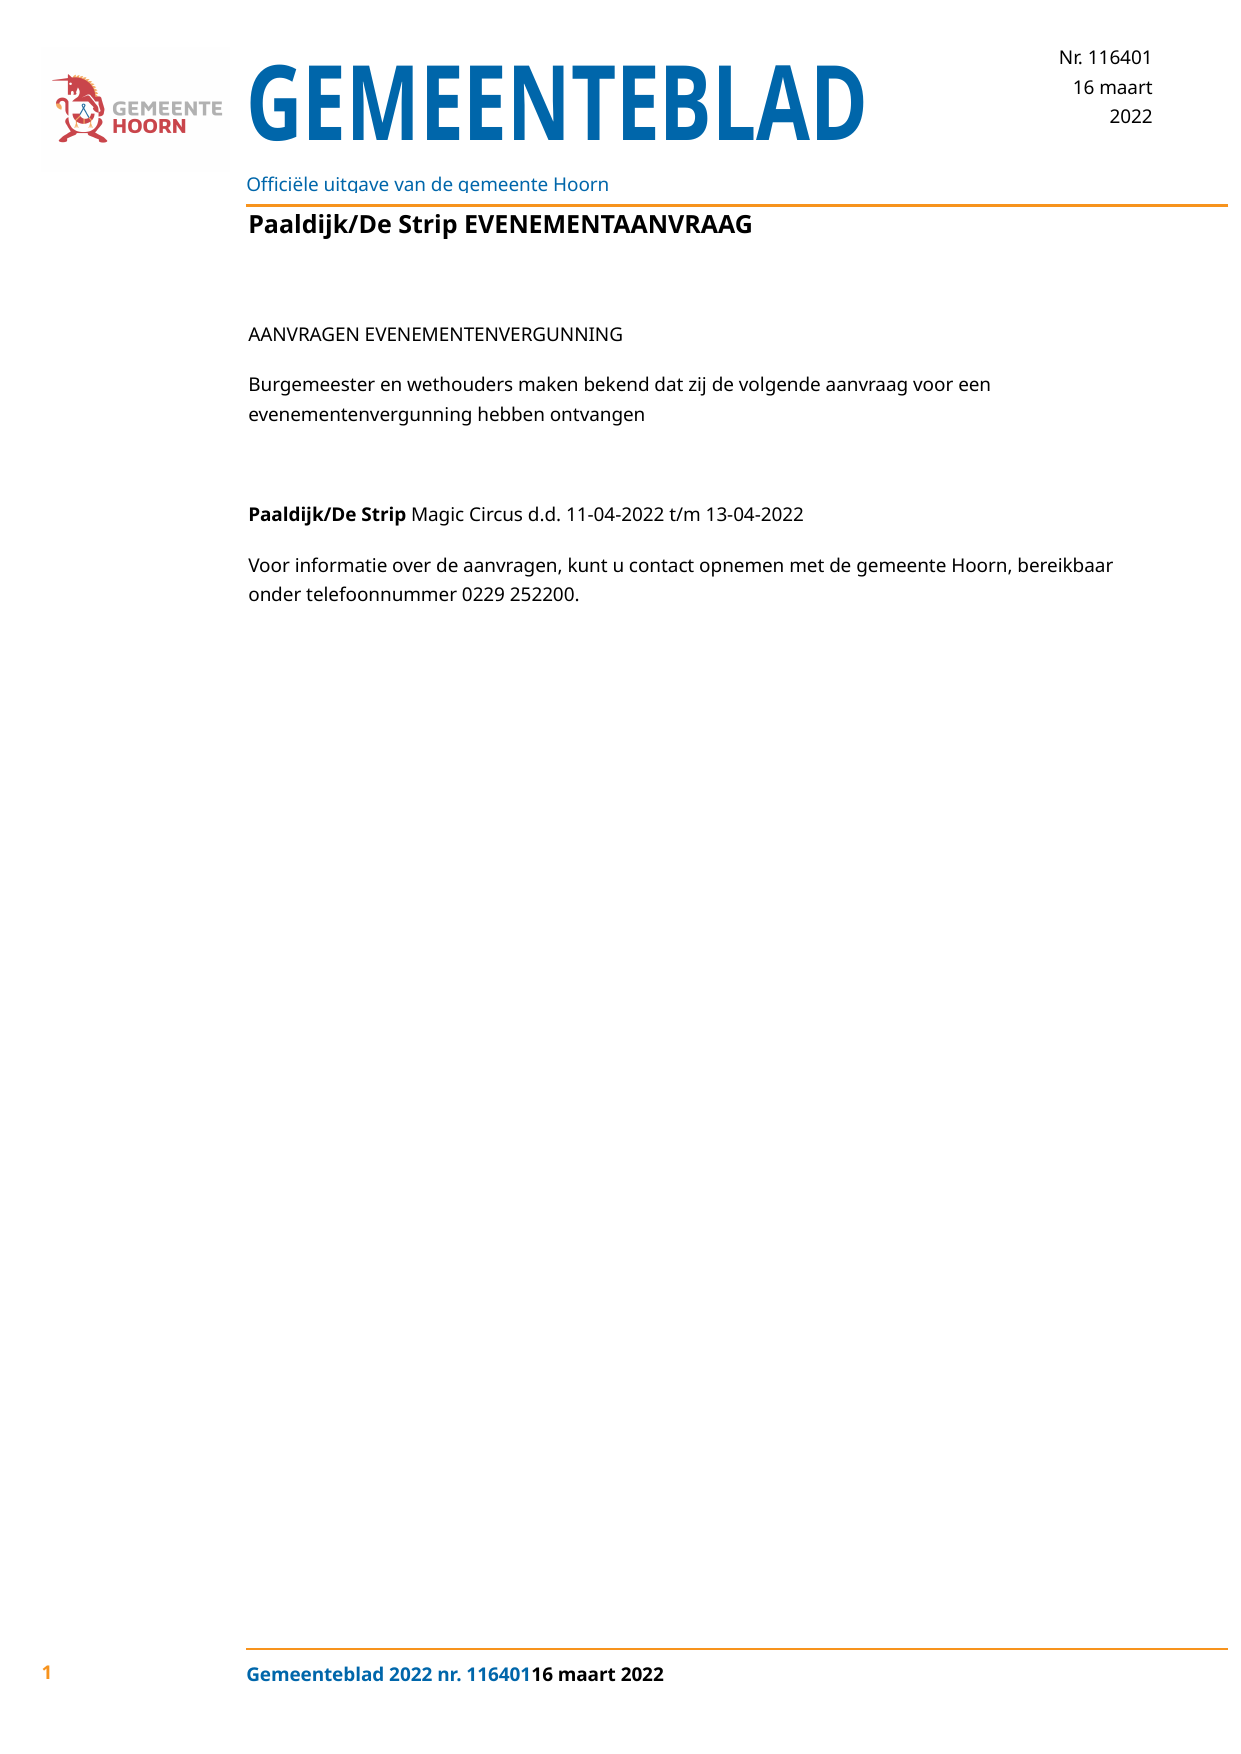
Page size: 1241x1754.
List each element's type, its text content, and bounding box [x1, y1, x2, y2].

text AANVRAGEN EVENEMENTENVERGUNNING [248, 321, 1152, 346]
text Paaldijk/De Strip EVENEMENTAANVRAAG [248, 207, 1152, 241]
text Burgemeester en wethouders maken bekend dat zij de volgende aanvraag voor een evenementenvergunning hebben ontvangen [248, 371, 1152, 426]
picture [41, 47, 231, 172]
text Voor informatie over de aanvragen, kunt u contact opnemen met de gemeente Hoorn, bereikbaar onder telefoonnummer 0229 252200. [248, 552, 1152, 607]
text Paaldijk/De Strip Magic Circus d.d. 11-04-2022 t/m 13-04-2022 [248, 502, 1152, 527]
